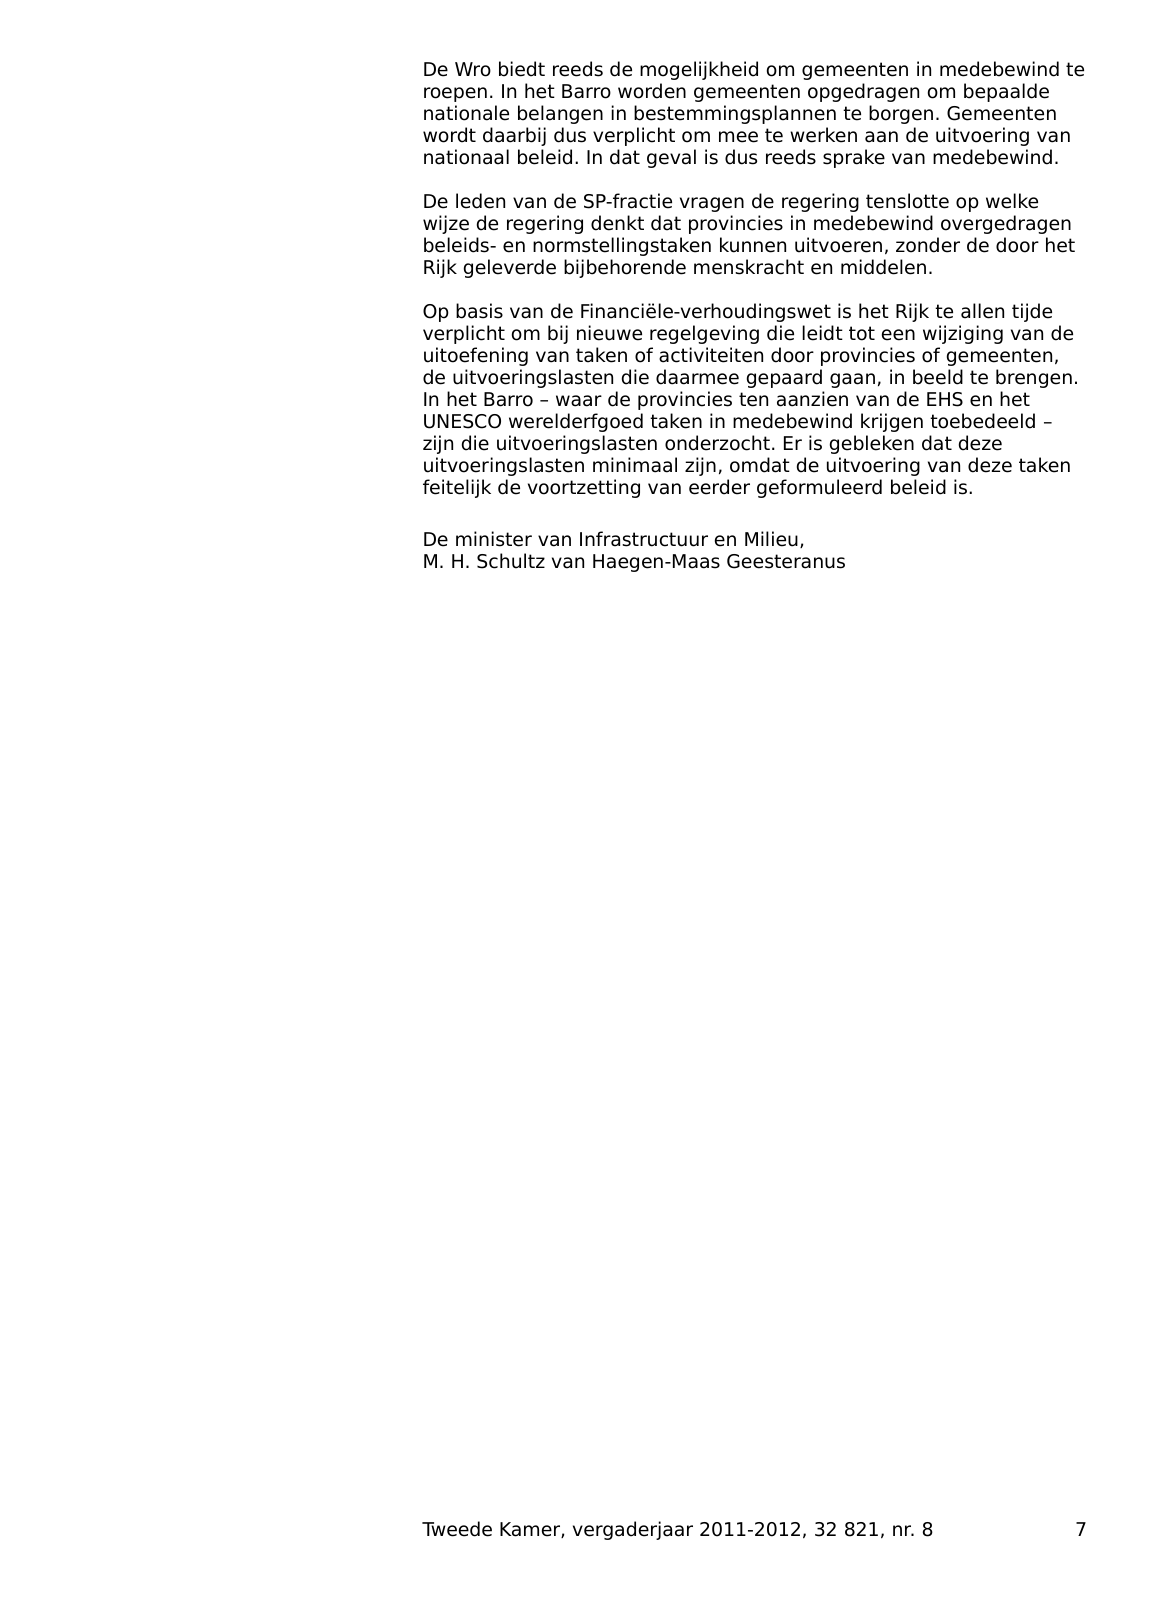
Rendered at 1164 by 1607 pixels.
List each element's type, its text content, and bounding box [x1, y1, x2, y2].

text De Wro biedt reeds de mogelijkheid om gemeenten in medebewind te roepen. In het Barro worden gemeenten opgedragen om bepaalde nationale belangen in bestemmingsplannen te borgen. Gemeenten wordt daarbij dus verplicht om mee te werken aan de uitvoering van nationaal beleid. In dat geval is dus reeds sprake van medebewind. [422, 59, 1087, 169]
text De leden van de SP-fractie vragen de regering tenslotte op welke wijze de regering denkt dat provincies in medebewind overgedragen beleids- en normstellingstaken kunnen uitvoeren, zonder de door het Rijk geleverde bijbehorende menskracht en middelen. [422, 191, 1087, 279]
text Op basis van de Financiële-verhoudingswet is het Rijk te allen tijde verplicht om bij nieuwe regelgeving die leidt tot een wijziging van de uitoefening van taken of activiteiten door provincies of gemeenten, de uitvoeringslasten die daarmee gepaard gaan, in beeld te brengen. In het Barro – waar de provincies ten aanzien van de EHS en het UNESCO werelderfgoed taken in medebewind krijgen toebedeeld – zijn die uitvoeringslasten onderzocht. Er is gebleken dat deze uitvoeringslasten minimaal zijn, omdat de uitvoering van deze taken feitelijk de voortzetting van eerder geformuleerd beleid is. [422, 301, 1087, 499]
text De minister van Infrastructuur en Milieu, M. H. Schultz van Haegen-Maas Geesteranus [422, 529, 1087, 573]
